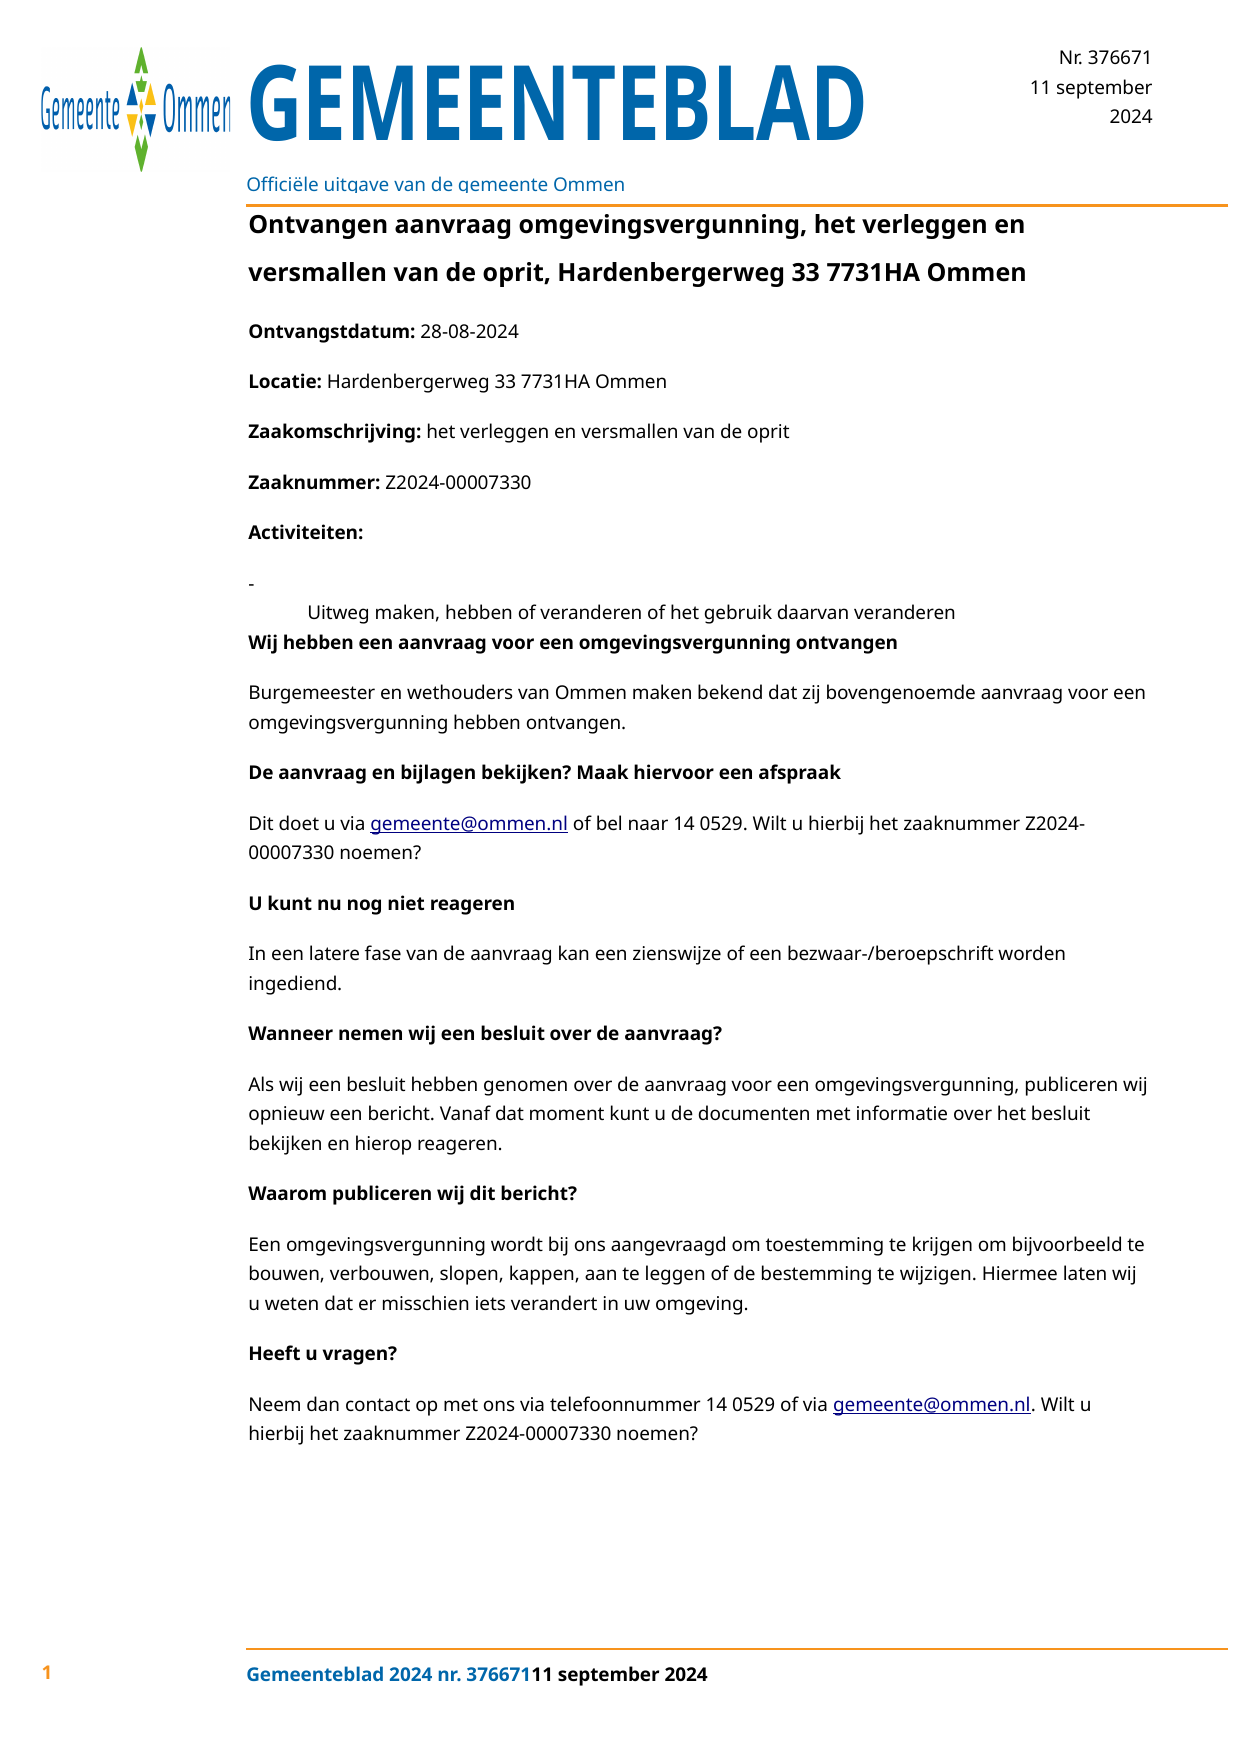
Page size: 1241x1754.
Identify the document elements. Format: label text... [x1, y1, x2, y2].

text Als wij een besluit hebben genomen over de aanvraag voor een omgevingsvergunning, publiceren wij opnieuw een bericht. Vanaf dat moment kunt u de documenten met informatie over het besluit bekijken en hierop reageren. [248, 1071, 1152, 1156]
text Burgemeester en wethouders van Ommen maken bekend dat zij bovengenoemde aanvraag voor een omgevingsvergunning hebben ontvangen. [248, 679, 1152, 735]
text Ontvangen aanvraag omgevingsvergunning, het verleggen en versmallen van de oprit, Hardenbergerweg 33 7731HA Ommen [248, 207, 1152, 288]
text Zaaknummer: Z2024-00007330 [248, 469, 1152, 495]
list Uitweg maken, hebben of veranderen of het gebruik daarvan veranderen [248, 599, 1152, 625]
text Activiteiten: [248, 519, 1152, 545]
text Een omgevingsvergunning wordt bij ons aangevraagd om toestemming te krijgen om bijvoorbeeld te bouwen, verbouwen, slopen, kappen, aan te leggen of de bestemming te wijzigen. Hiermee laten wij u weten dat er misschien iets verandert in uw omgeving. [248, 1231, 1152, 1316]
text U kunt nu nog niet reageren [248, 890, 1152, 916]
text Wanneer nemen wij een besluit over de aanvraag? [248, 1020, 1152, 1046]
picture [41, 47, 231, 172]
text Heeft u vragen? [248, 1340, 1152, 1366]
text In een latere fase van de aanvraag kan een zienswijze of een bezwaar-/beroepschrift worden ingediend. [248, 940, 1152, 996]
text De aanvraag en bijlagen bekijken? Maak hiervoor een afspraak [248, 759, 1152, 785]
text Ontvangstdatum: 28-08-2024 [248, 318, 1152, 344]
text Wij hebben een aanvraag voor een omgevingsvergunning ontvangen [248, 629, 1152, 655]
text Neem dan contact op met ons via telefoonnummer 14 0529 of via gemeente@ommen.nl. Wilt u hierbij het zaaknummer Z2024-00007330 noemen? [248, 1391, 1152, 1446]
text Locatie: Hardenbergerweg 33 7731HA Ommen [248, 368, 1152, 394]
text Dit doet u via gemeente@ommen.nl of bel naar 14 0529. Wilt u hierbij het zaaknummer Z2024-00007330 noemen? [248, 810, 1152, 865]
text Waarom publiceren wij dit bericht? [248, 1180, 1152, 1206]
text Zaakomschrijving: het verleggen en versmallen van de oprit [248, 419, 1152, 444]
